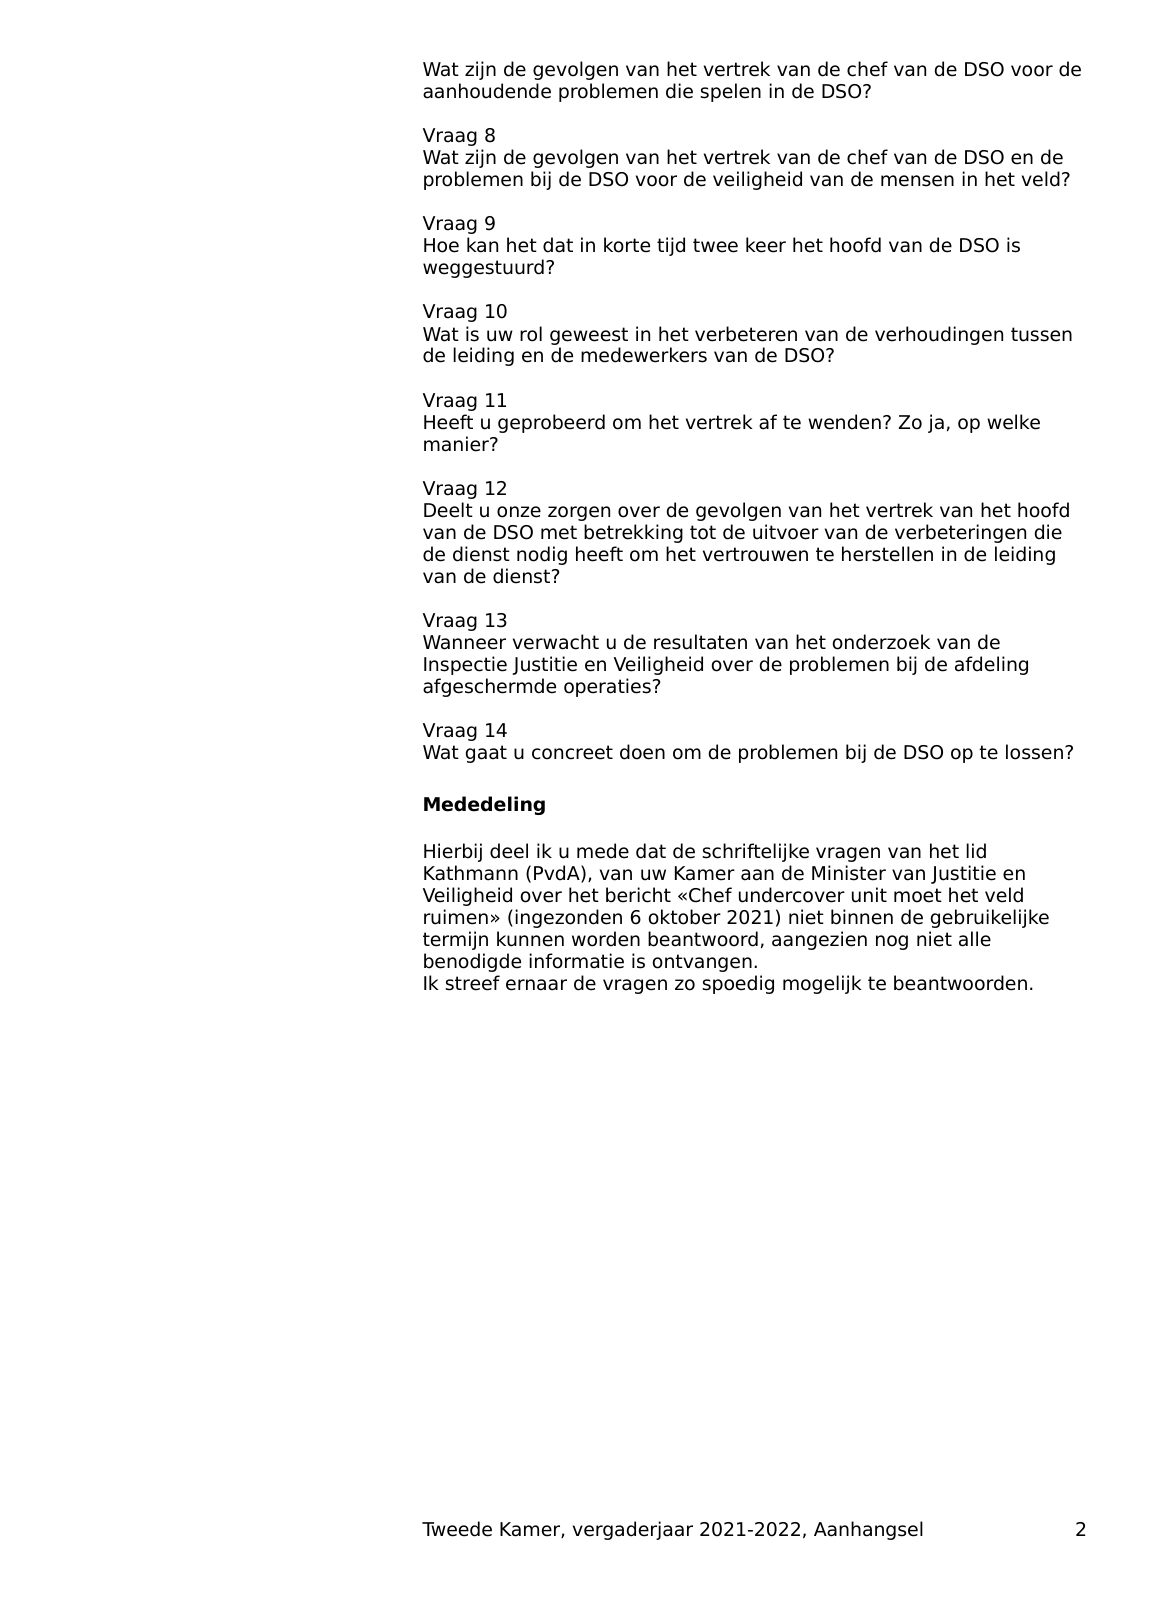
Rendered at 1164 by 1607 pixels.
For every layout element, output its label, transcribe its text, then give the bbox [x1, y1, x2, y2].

text Wanneer verwacht u de resultaten van het onderzoek van de Inspectie Justitie en Veiligheid over de problemen bij de afdeling afgeschermde operaties? [422, 632, 1087, 698]
text Vraag 10 [422, 301, 1087, 323]
text Wat is uw rol geweest in het verbeteren van de verhoudingen tussen de leiding en de medewerkers van de DSO? [422, 323, 1087, 367]
text Hoe kan het dat in korte tijd twee keer het hoofd van de DSO is weggestuurd? [422, 235, 1087, 279]
text Wat gaat u concreet doen om de problemen bij de DSO op te lossen? [422, 742, 1087, 764]
text Ik streef ernaar de vragen zo spoedig mogelijk te beantwoorden. [422, 973, 1087, 995]
text Vraag 12 [422, 478, 1087, 500]
subtitle Mededeling [422, 794, 1087, 816]
text Wat zijn de gevolgen van het vertrek van de chef van de DSO voor de aanhoudende problemen die spelen in de DSO? [422, 59, 1087, 103]
text Vraag 14 [422, 720, 1087, 742]
text Vraag 9 [422, 213, 1087, 235]
text Vraag 8 [422, 125, 1087, 147]
text Heeft u geprobeerd om het vertrek af te wenden? Zo ja, op welke manier? [422, 412, 1087, 456]
text Deelt u onze zorgen over de gevolgen van het vertrek van het hoofd van de DSO met betrekking tot de uitvoer van de verbeteringen die de dienst nodig heeft om het vertrouwen te herstellen in de leiding van de dienst? [422, 500, 1087, 588]
text Vraag 11 [422, 389, 1087, 412]
text Vraag 13 [422, 610, 1087, 632]
text Hierbij deel ik u mede dat de schriftelijke vragen van het lid Kathmann (PvdA), van uw Kamer aan de Minister van Justitie en Veiligheid over het bericht «Chef undercover unit moet het veld ruimen» (ingezonden 6 oktober 2021) niet binnen de gebruikelijke termijn kunnen worden beantwoord, aangezien nog niet alle benodigde informatie is ontvangen. [422, 841, 1087, 973]
text Wat zijn de gevolgen van het vertrek van de chef van de DSO en de problemen bij de DSO voor de veiligheid van de mensen in het veld? [422, 147, 1087, 191]
